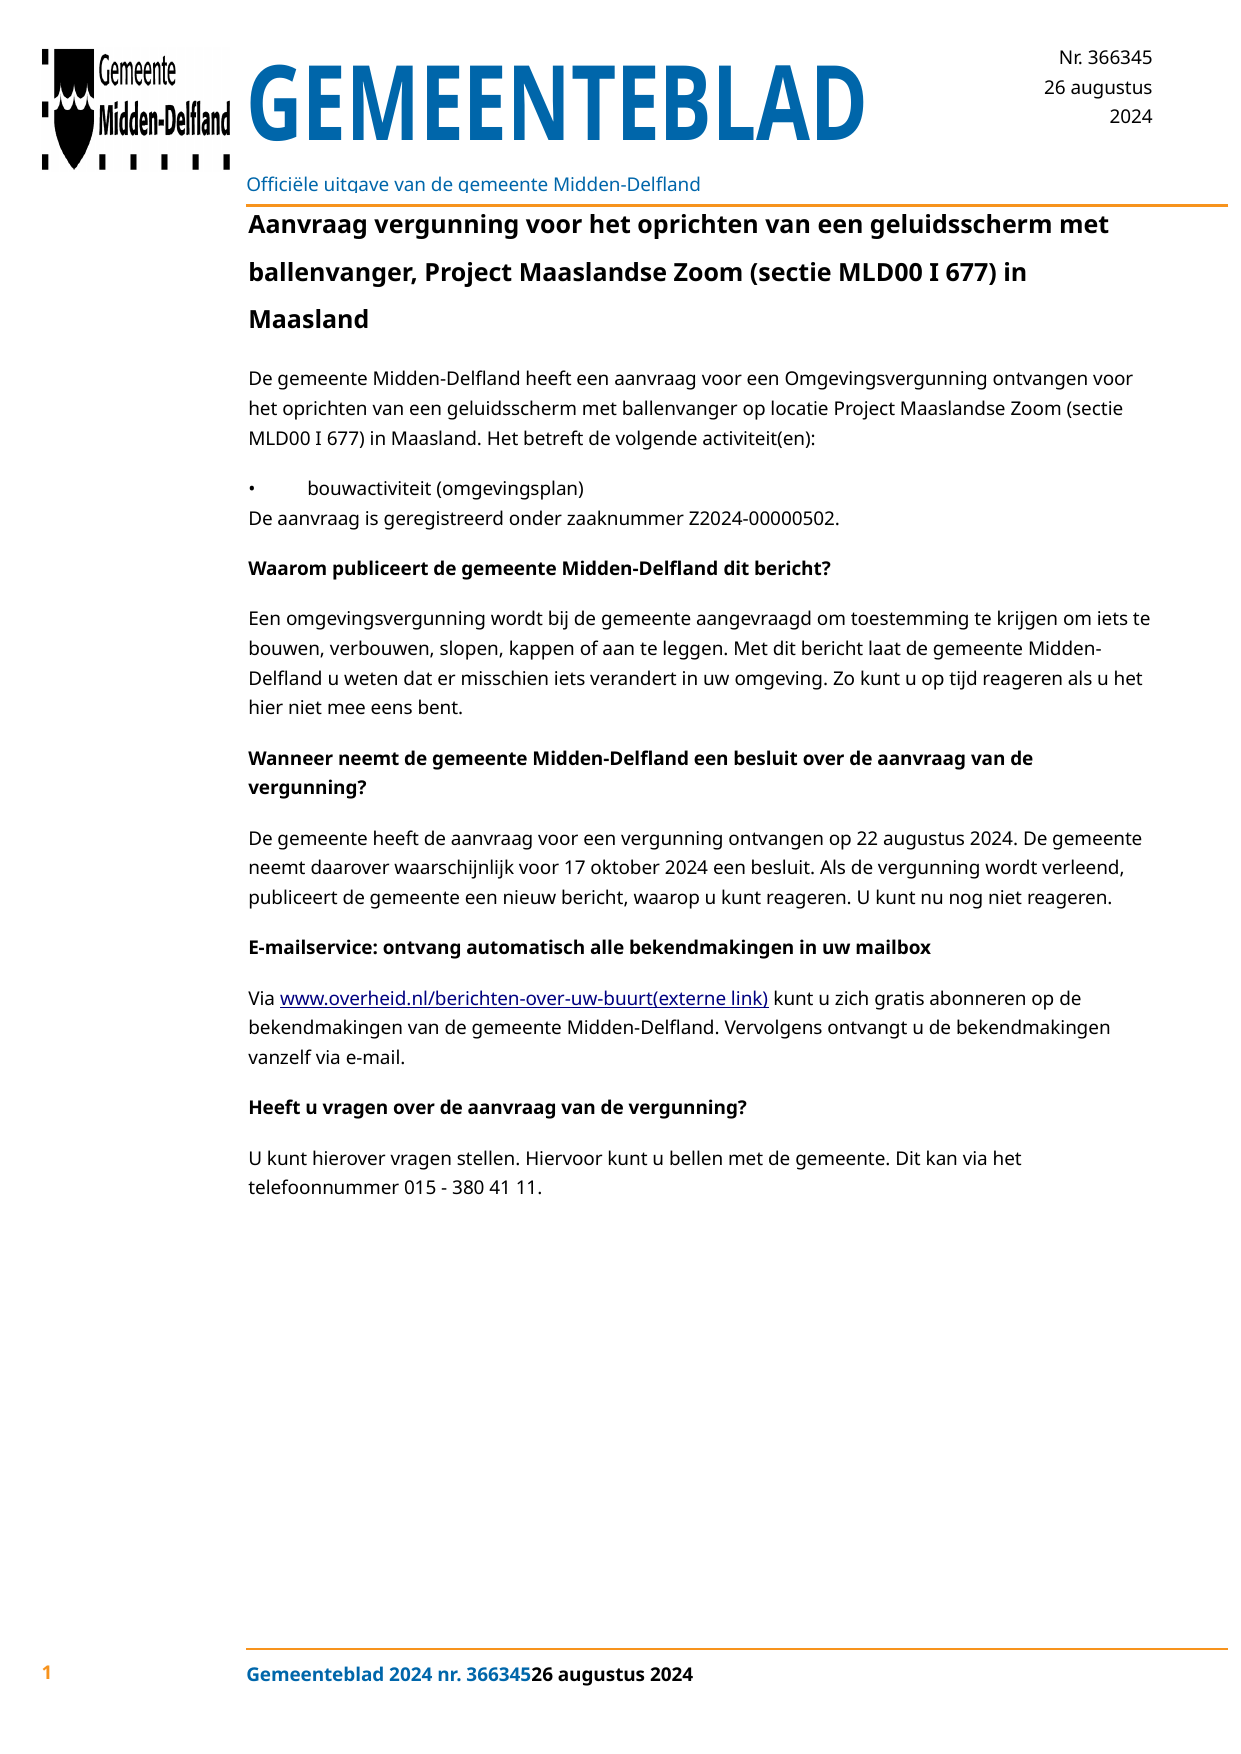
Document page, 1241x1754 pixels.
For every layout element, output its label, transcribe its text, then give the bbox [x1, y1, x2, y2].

text Heeft u vragen over de aanvraag van de vergunning? [248, 1094, 1152, 1120]
text E-mailservice: ontvang automatisch alle bekendmakingen in uw mailbox [248, 934, 1152, 960]
text De aanvraag is geregistreerd onder zaaknummer Z2024-00000502. [248, 505, 1152, 530]
text Waarom publiceert de gemeente Midden-Delfland dit bericht? [248, 555, 1152, 581]
text De gemeente heeft de aanvraag voor een vergunning ontvangen op 22 augustus 2024. De gemeente neemt daarover waarschijnlijk voor 17 oktober 2024 een besluit. Als de vergunning wordt verleend, publiceert de gemeente een nieuw bericht, waarop u kunt reageren. U kunt nu nog niet reageren. [248, 825, 1152, 909]
text Een omgevingsvergunning wordt bij de gemeente aangevraagd om toestemming te krijgen om iets te bouwen, verbouwen, slopen, kappen of aan te leggen. Met dit bericht laat de gemeente Midden-Delfland u weten dat er misschien iets verandert in uw omgeving. Zo kunt u op tijd reageren als u het hier niet mee eens bent. [248, 606, 1152, 720]
text De gemeente Midden-Delfland heeft een aanvraag voor een Omgevingsvergunning ontvangen voor het oprichten van een geluidsscherm met ballenvanger op locatie Project Maaslandse Zoom (sectie MLD00 I 677) in Maasland. Het betreft de volgende activiteit(en): [248, 366, 1152, 450]
text Via www.overheid.nl/berichten-over-uw-buurt(externe link) kunt u zich gratis abonneren op de bekendmakingen van de gemeente Midden-Delfland. Vervolgens ontvangt u de bekendmakingen vanzelf via e-mail. [248, 985, 1152, 1069]
text Wanneer neemt de gemeente Midden-Delfland een besluit over de aanvraag van de vergunning? [248, 745, 1152, 800]
list bouwactiviteit (omgevingsplan) [248, 475, 1152, 501]
text U kunt hierover vragen stellen. Hiervoor kunt u bellen met de gemeente. Dit kan via het telefoonnummer 015 - 380 41 11. [248, 1145, 1152, 1200]
text Aanvraag vergunning voor het oprichten van een geluidsscherm met ballenvanger, Project Maaslandse Zoom (sectie MLD00 I 677) in Maasland [248, 207, 1152, 336]
picture [41, 47, 231, 172]
